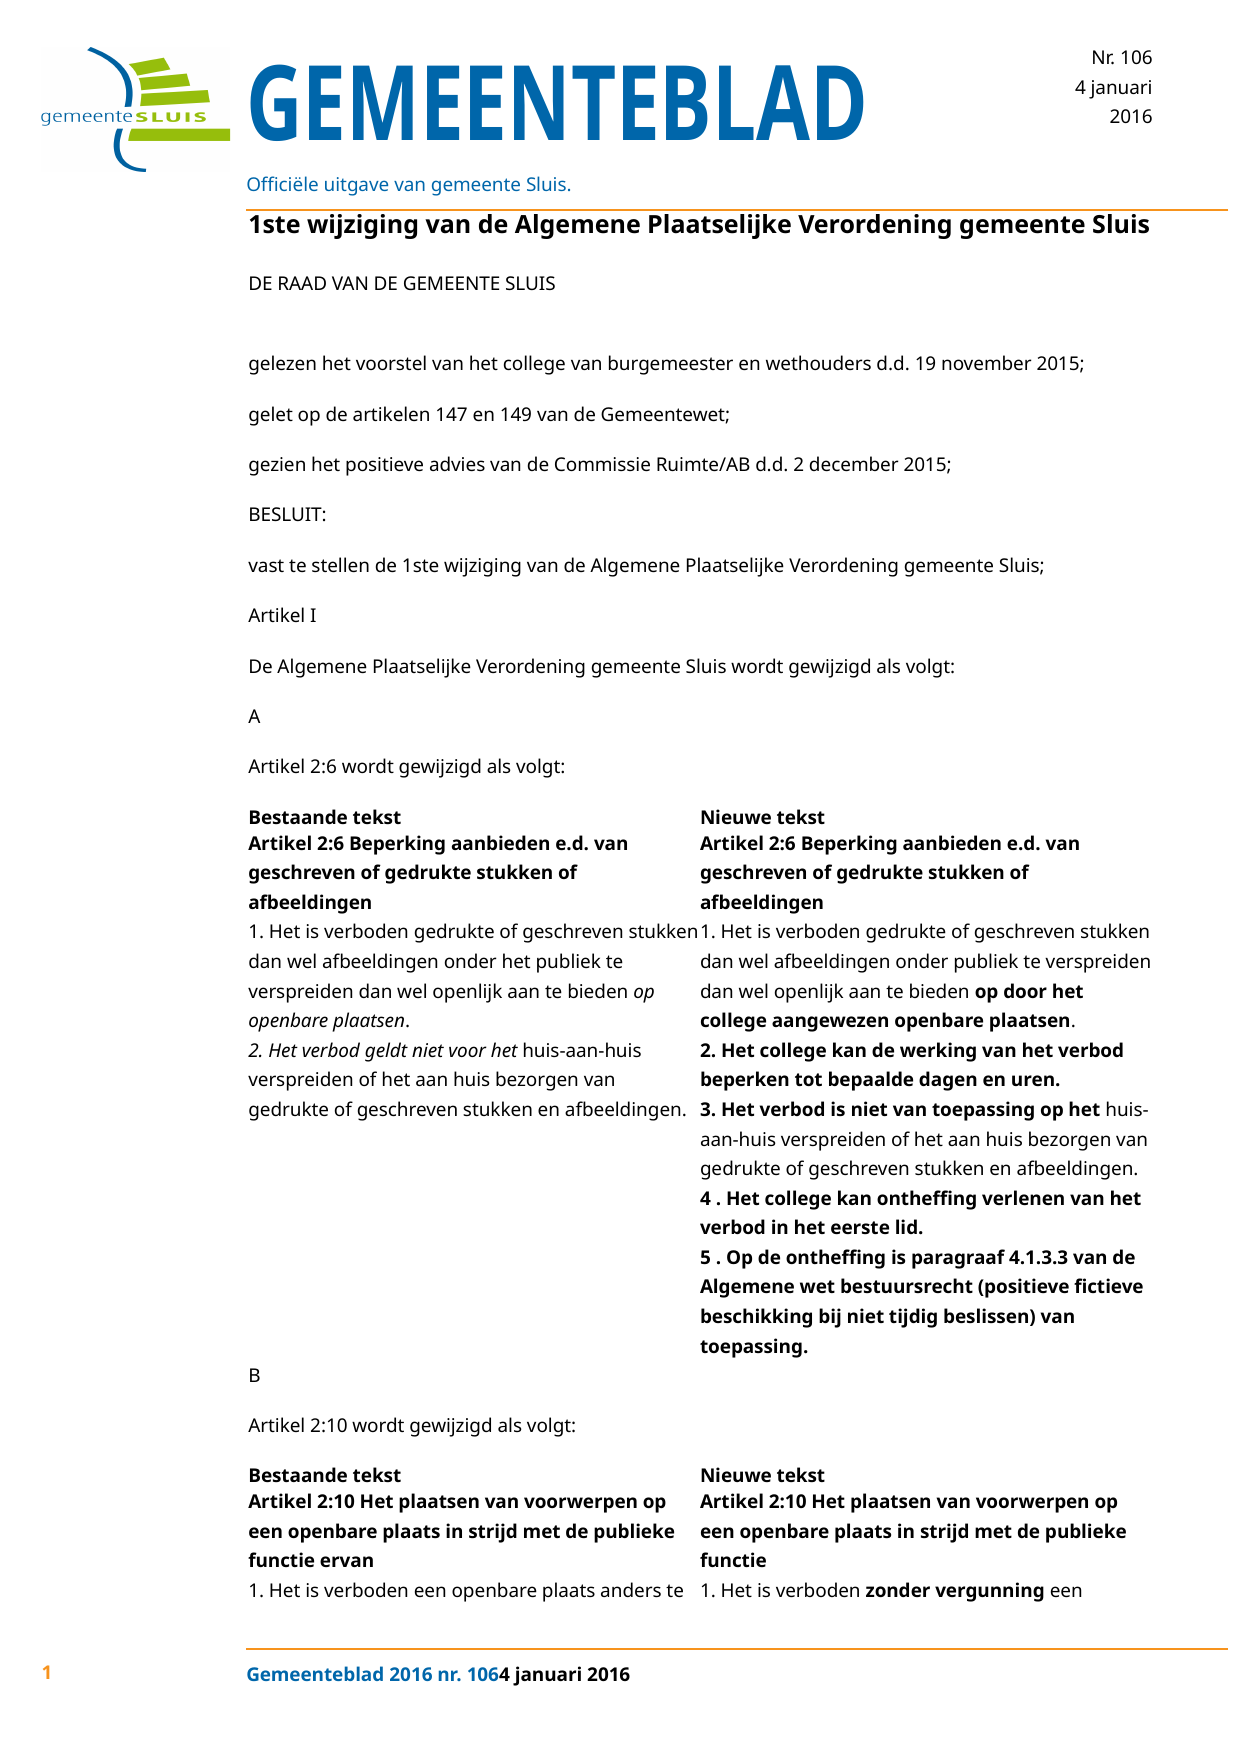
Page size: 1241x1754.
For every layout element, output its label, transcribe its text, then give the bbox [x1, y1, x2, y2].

table_cell Artikel 2:6 Beperking aanbieden e.d. van geschreven of gedrukte stukken of afbeeldingen 1. Het is verboden gedrukte of geschreven stukken dan wel afbeeldingen onder het publiek te verspreiden dan wel openlijk aan te bieden op openbare plaatsen. 2. Het verbod geldt niet voor het huis-aan-huis verspreiden of het aan huis bezorgen van gedrukte of geschreven stukken en afbeeldingen. [248, 830, 700, 1358]
table_cell Artikel 2:10 Het plaatsen van voorwerpen op een openbare plaats in strijd met de publieke functie ervan 1. Het is verboden een openbare plaats anders te [248, 1489, 700, 1603]
text gelet op de artikelen 147 en 149 van de Gemeentewet; [248, 401, 1152, 426]
text De Algemene Plaatselijke Verordening gemeente Sluis wordt gewijzigd als volgt: [248, 653, 1152, 678]
text A [248, 703, 1152, 729]
text Artikel I [248, 602, 1152, 628]
picture [41, 47, 231, 172]
text gelezen het voorstel van het college van burgemeester en wethouders d.d. 19 november 2015; [248, 350, 1152, 376]
text BESLUIT: [248, 502, 1152, 527]
text vast te stellen de 1ste wijziging van de Algemene Plaatselijke Verordening gemeente Sluis; [248, 552, 1152, 578]
table_header Bestaande tekst [248, 804, 700, 830]
text B [248, 1362, 1152, 1387]
table_cell Artikel 2:10 Het plaatsen van voorwerpen op een openbare plaats in strijd met de publieke functie 1. Het is verboden zonder vergunning een [700, 1489, 1152, 1603]
table_header Bestaande tekst [248, 1463, 700, 1488]
table_header Nieuwe tekst [700, 1463, 1152, 1488]
text 1ste wijziging van de Algemene Plaatselijke Verordening gemeente Sluis [248, 211, 1152, 241]
table_cell Artikel 2:6 Beperking aanbieden e.d. van geschreven of gedrukte stukken of afbeeldingen 1. Het is verboden gedrukte of geschreven stukken dan wel afbeeldingen onder publiek te verspreiden dan wel openlijk aan te bieden op door het college aangewezen openbare plaatsen. 2. Het college kan de werking van het verbod beperken tot bepaalde dagen en uren. 3. Het verbod is niet van toepassing op het huis-aan-huis verspreiden of het aan huis bezorgen van gedrukte of geschreven stukken en afbeeldingen. 4 . Het college kan ontheffing verlenen van het verbod in het eerste lid. 5 . Op de ontheffing is paragraaf 4.1.3.3 van de Algemene wet bestuursrecht (positieve fictieve beschikking bij niet tijdig beslissen) van toepassing. [700, 830, 1152, 1358]
text gezien het positieve advies van de Commissie Ruimte/AB d.d. 2 december 2015; [248, 451, 1152, 477]
text DE RAAD VAN DE GEMEENTE SLUIS [248, 270, 1152, 296]
text Artikel 2:10 wordt gewijzigd als volgt: [248, 1412, 1152, 1438]
text Artikel 2:6 wordt gewijzigd als volgt: [248, 754, 1152, 779]
table_header Nieuwe tekst [700, 804, 1152, 830]
